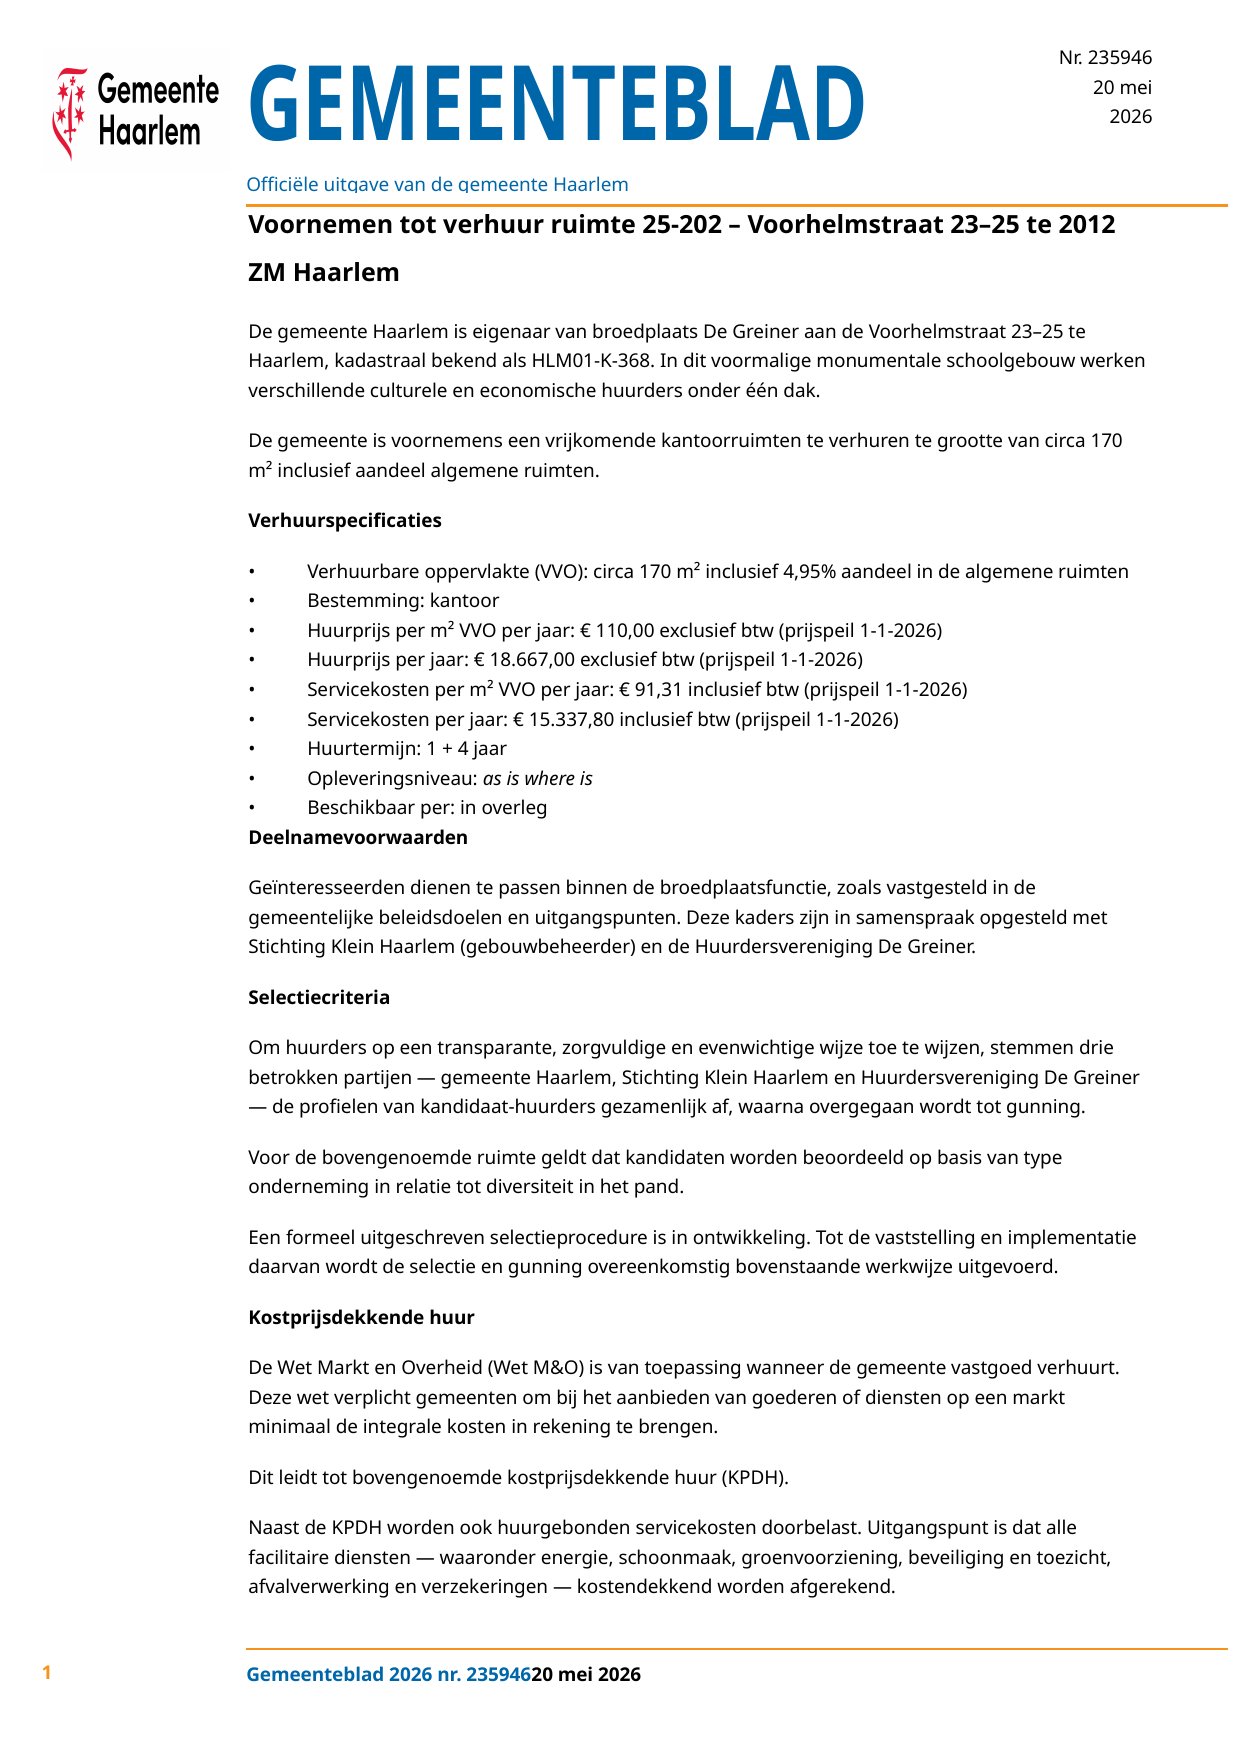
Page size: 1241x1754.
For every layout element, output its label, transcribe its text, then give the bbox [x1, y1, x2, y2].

text Een formeel uitgeschreven selectieprocedure is in ontwikkeling. Tot de vaststelling en implementatie daarvan wordt de selectie en gunning overeenkomstig bovenstaande werkwijze uitgevoerd. [248, 1224, 1152, 1279]
list Verhuurbare oppervlakte (VVO): circa 170 m² inclusief 4,95% aandeel in de algemene ruimten [248, 558, 1152, 584]
text Om huurders op een transparante, zorgvuldige en evenwichtige wijze toe te wijzen, stemmen drie betrokken partijen — gemeente Haarlem, Stichting Klein Haarlem en Huurdersvereniging De Greiner — de profielen van kandidaat‑huurders gezamenlijk af, waarna overgegaan wordt tot gunning. [248, 1034, 1152, 1119]
text De Wet Markt en Overheid (Wet M&O) is van toepassing wanneer de gemeente vastgoed verhuurt. Deze wet verplicht gemeenten om bij het aanbieden van goederen of diensten op een markt minimaal de integrale kosten in rekening te brengen. [248, 1354, 1152, 1439]
text Voornemen tot verhuur ruimte 25-202 – Voorhelmstraat 23–25 te 2012 ZM Haarlem [248, 207, 1152, 288]
picture [41, 47, 231, 172]
text Naast de KPDH worden ook huurgebonden servicekosten doorbelast. Uitgangspunt is dat alle facilitaire diensten — waaronder energie, schoonmaak, groenvoorziening, beveiliging en toezicht, afvalverwerking en verzekeringen — kostendekkend worden afgerekend. [248, 1514, 1152, 1599]
text Dit leidt tot bovengenoemde kostprijsdekkende huur (KPDH). [248, 1464, 1152, 1490]
text Voor de bovengenoemde ruimte geldt dat kandidaten worden beoordeeld op basis van type onderneming in relatie tot diversiteit in het pand. [248, 1144, 1152, 1199]
list Servicekosten per jaar: € 15.337,80 inclusief btw (prijspeil 1‑1‑2026) [248, 706, 1152, 732]
text Geïnteresseerden dienen te passen binnen de broedplaatsfunctie, zoals vastgesteld in de gemeentelijke beleidsdoelen en uitgangspunten. Deze kaders zijn in samenspraak opgesteld met Stichting Klein Haarlem (gebouwbeheerder) en de Huurdersvereniging De Greiner. [248, 874, 1152, 959]
list Beschikbaar per: in overleg [248, 794, 1152, 820]
list Bestemming: kantoor [248, 587, 1152, 613]
list Huurtermijn: 1 + 4 jaar [248, 735, 1152, 761]
text De gemeente is voornemens een vrijkomende kantoorruimten te verhuren te grootte van circa 170 m² inclusief aandeel algemene ruimten. [248, 427, 1152, 483]
text Deelnamevoorwaarden [248, 824, 1152, 850]
list Servicekosten per m² VVO per jaar: € 91,31 inclusief btw (prijspeil 1‑1‑2026) [248, 676, 1152, 702]
text Kostprijsdekkende huur [248, 1304, 1152, 1330]
list Huurprijs per m² VVO per jaar: € 110,00 exclusief btw (prijspeil 1‑1‑2026) [248, 617, 1152, 643]
list Huurprijs per jaar: € 18.667,00 exclusief btw (prijspeil 1‑1‑2026) [248, 647, 1152, 672]
text De gemeente Haarlem is eigenaar van broedplaats De Greiner aan de Voorhelmstraat 23–25 te Haarlem, kadastraal bekend als HLM01‑K‑368. In dit voormalige monumentale schoolgebouw werken verschillende culturele en economische huurders onder één dak. [248, 318, 1152, 403]
list Opleveringsniveau: as is where is [248, 765, 1152, 791]
text Verhuurspecificaties [248, 507, 1152, 533]
text Selectiecriteria [248, 984, 1152, 1010]
